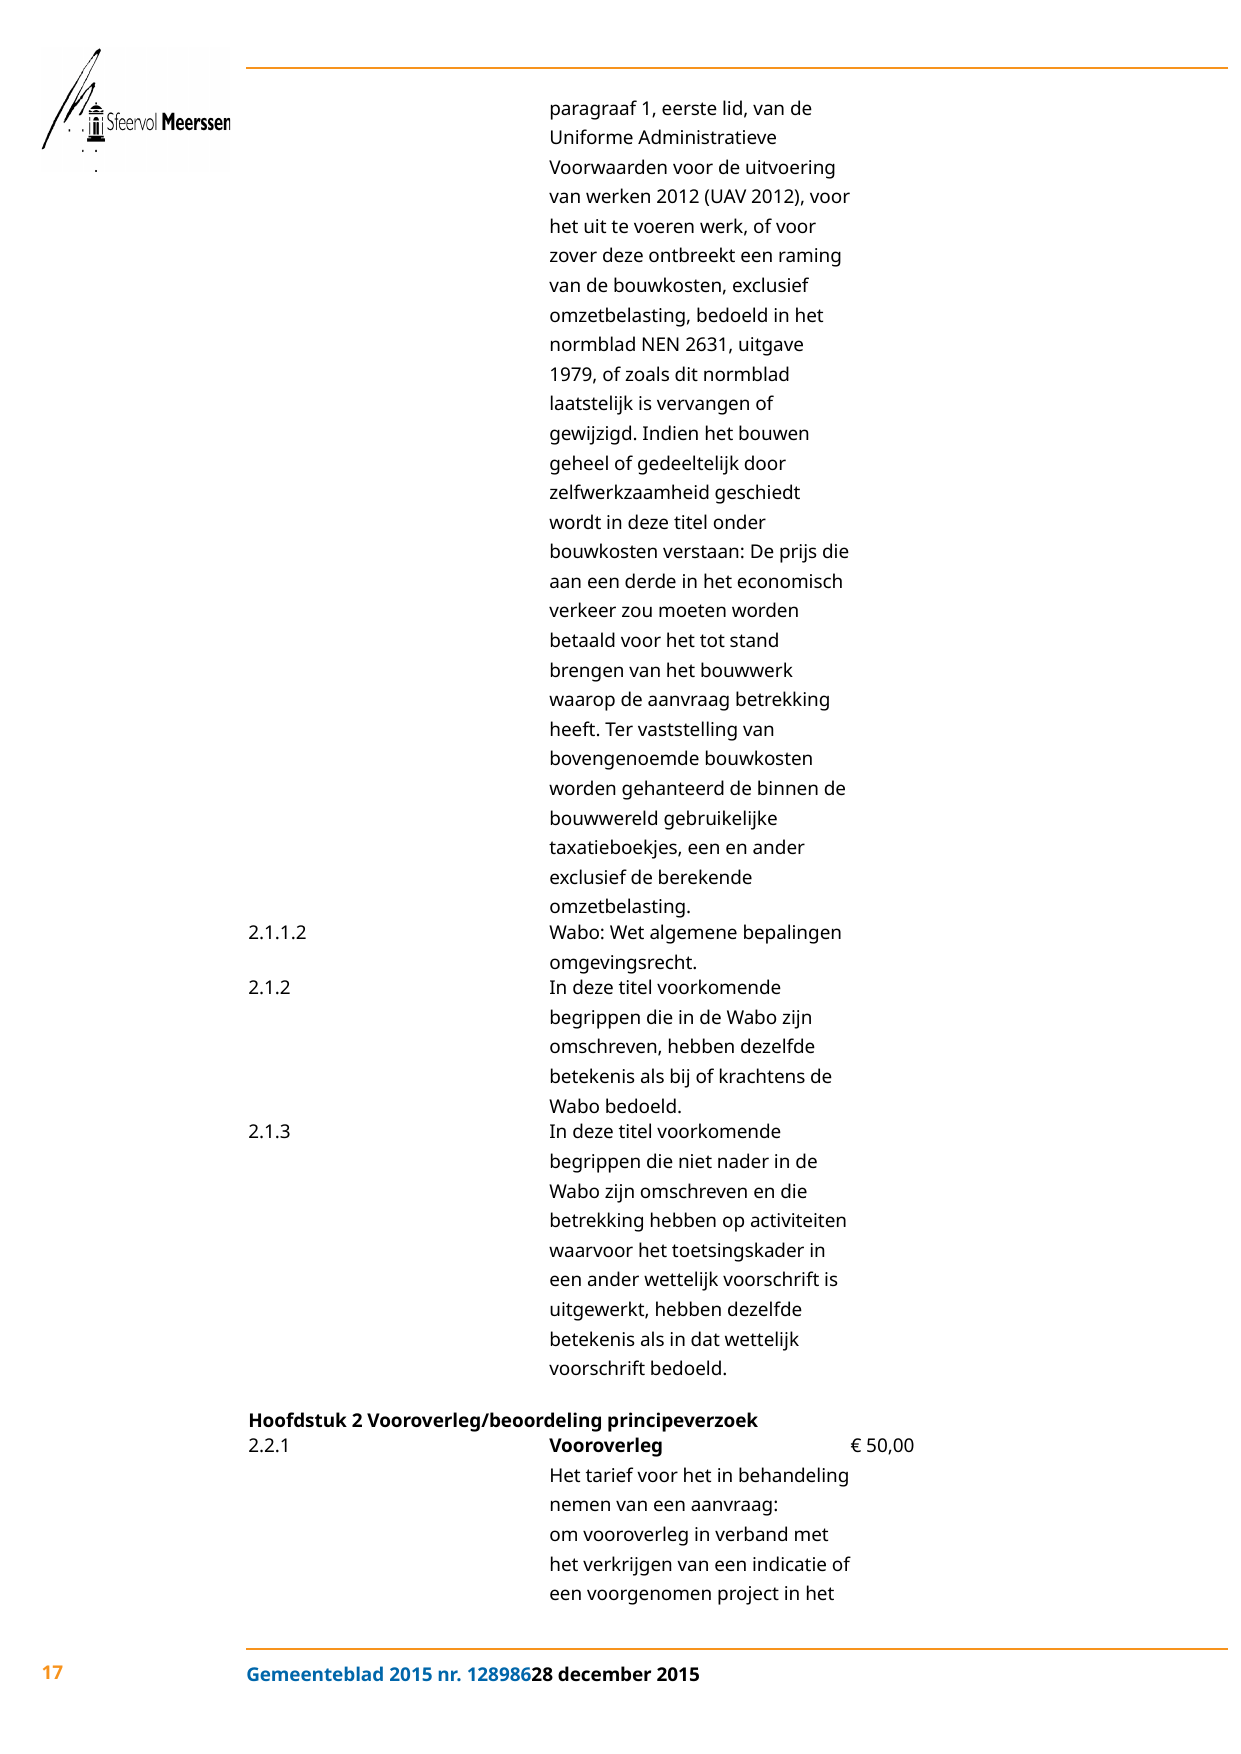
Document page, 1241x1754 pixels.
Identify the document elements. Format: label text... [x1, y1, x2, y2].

table_cell [248, 95, 549, 919]
table_cell Wabo: Wet algemene bepalingen omgevingsrecht. [549, 919, 850, 974]
table_cell Hoofdstuk 2 Vooroverleg/beoordeling principeverzoek [248, 1407, 1152, 1432]
table_cell [549, 1381, 850, 1407]
picture [41, 47, 231, 172]
table_cell € 50,00 [850, 1433, 1152, 1606]
table_cell 2.1.1.2 [248, 919, 549, 974]
table_cell In deze titel voorkomende begrippen die in de Wabo zijn omschreven, hebben dezelfde betekenis als bij of krachtens de Wabo bedoeld. [549, 975, 850, 1119]
table_cell [850, 1381, 1152, 1407]
table_cell 2.2.1 [248, 1433, 549, 1606]
table_cell [248, 1381, 549, 1407]
table_cell 2.1.3 [248, 1119, 549, 1381]
table_cell [850, 975, 1152, 1119]
table_cell paragraaf 1, eerste lid, van de Uniforme Administratieve Voorwaarden voor de uitvoering van werken 2012 (UAV 2012), voor het uit te voeren werk, of voor zover deze ontbreekt een raming van de bouwkosten, exclusief omzetbelasting, bedoeld in het normblad NEN 2631, uitgave 1979, of zoals dit normblad laatstelijk is vervangen of gewijzigd. Indien het bouwen geheel of gedeeltelijk door zelfwerkzaamheid geschiedt wordt in deze titel onder bouwkosten verstaan: De prijs die aan een derde in het economisch verkeer zou moeten worden betaald voor het tot stand brengen van het bouwwerk waarop de aanvraag betrekking heeft. Ter vaststelling van bovengenoemde bouwkosten worden gehanteerd de binnen de bouwwereld gebruikelijke taxatieboekjes, een en ander exclusief de berekende omzetbelasting. [549, 95, 850, 919]
table_cell [850, 1119, 1152, 1381]
table_cell [850, 95, 1152, 919]
table_cell 2.1.2 [248, 975, 549, 1119]
table_cell In deze titel voorkomende begrippen die niet nader in de Wabo zijn omschreven en die betrekking hebben op activiteiten waarvoor het toetsingskader in een ander wettelijk voorschrift is uitgewerkt, hebben dezelfde betekenis als in dat wettelijk voorschrift bedoeld. [549, 1119, 850, 1381]
table_cell Vooroverleg Het tarief voor het in behandeling nemen van een aanvraag: om vooroverleg in verband met het verkrijgen van een indicatie of een voorgenomen project in het [549, 1433, 850, 1606]
table_cell [850, 919, 1152, 974]
